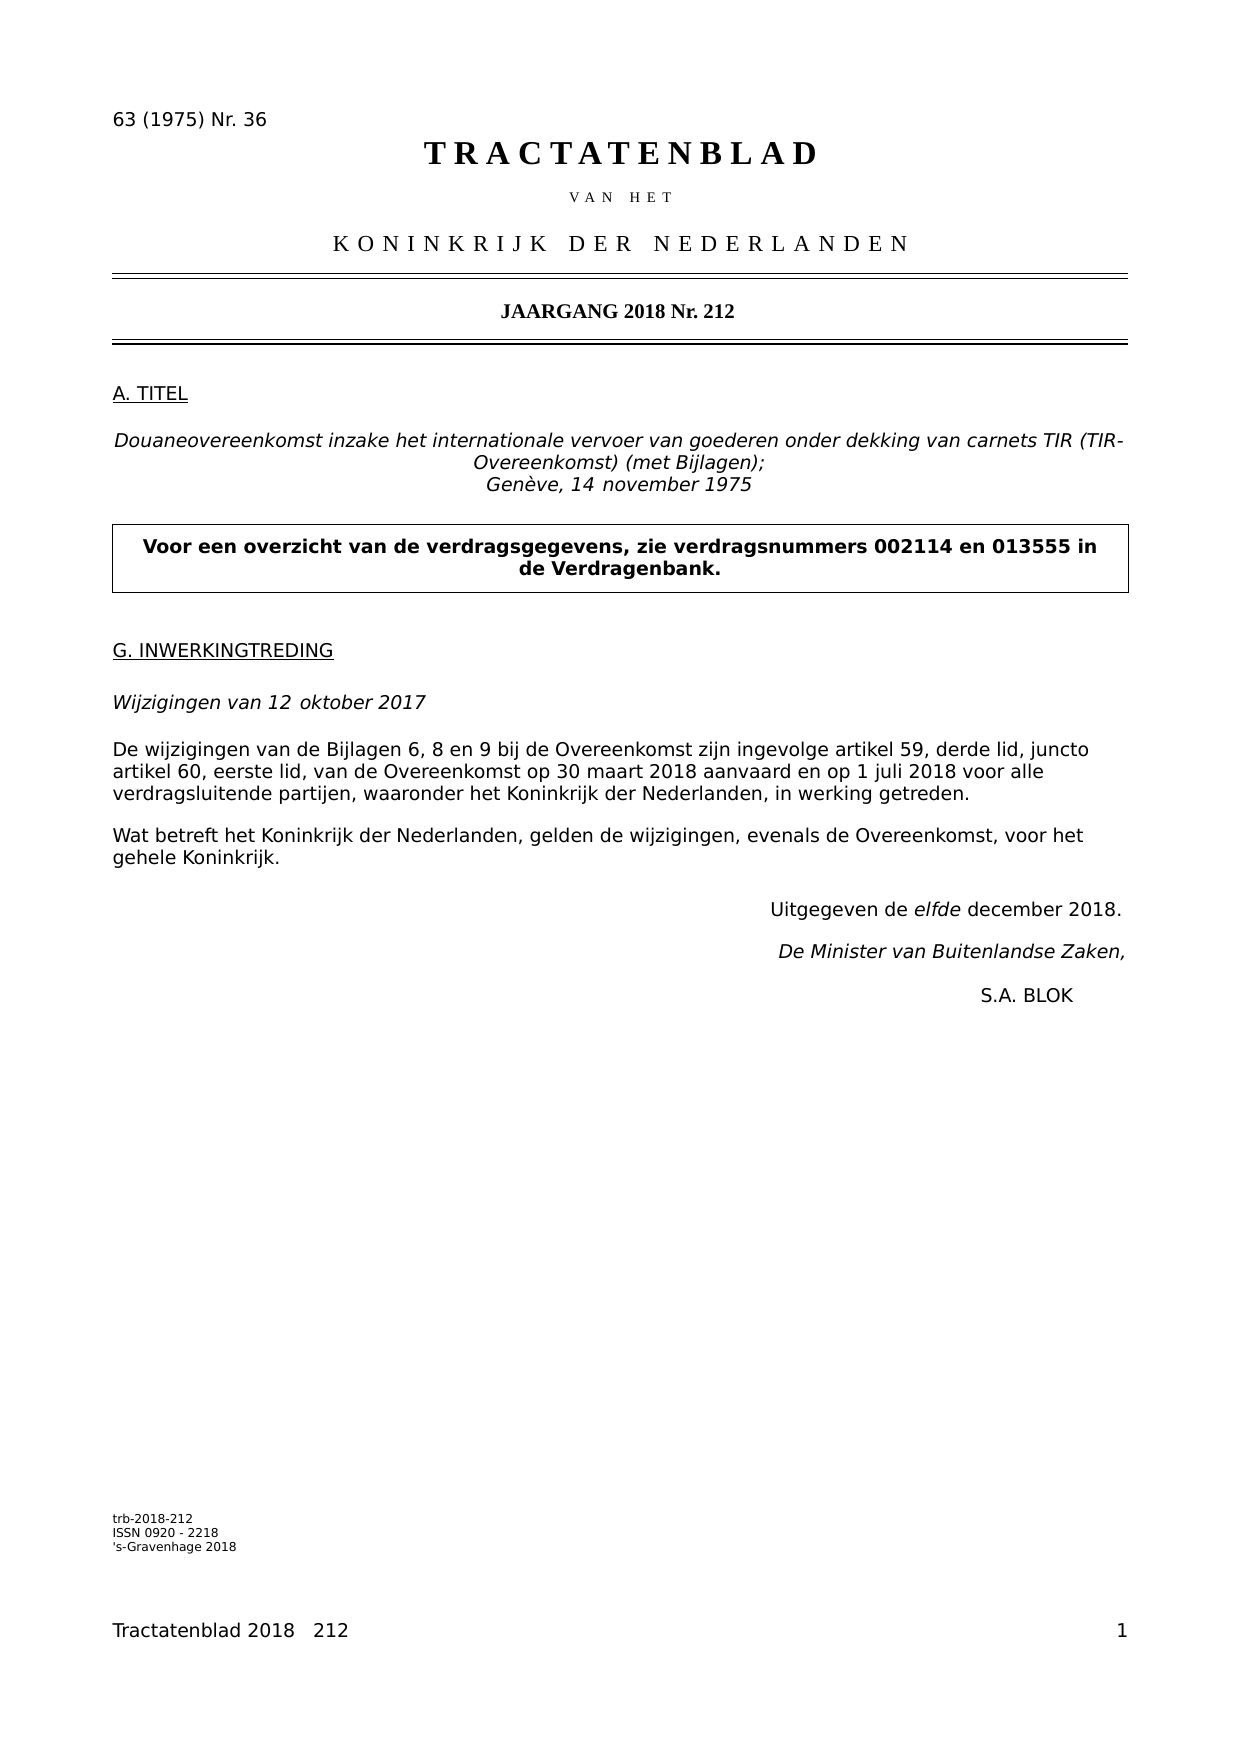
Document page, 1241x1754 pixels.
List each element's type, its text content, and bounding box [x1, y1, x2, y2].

text 63 (1975) Nr. 36 [112, 109, 1128, 131]
text VAN HET [112, 189, 1128, 206]
text trb-2018-212 [112, 1512, 346, 1526]
text KONINKRIJK DER NEDERLANDEN [112, 229, 1128, 256]
text ISSN 0920 - 2218 [112, 1526, 346, 1540]
text Wat betreft het Koninkrijk der Nederlanden, gelden de wijzigingen, evenals de Overeenkomst, voor het gehele Koninkrijk. [112, 825, 1128, 869]
text JAARGANG 2018 Nr. 212 [112, 299, 1128, 323]
subtitle Wijzigingen van 12 oktober 2017 [112, 692, 1128, 714]
text Genève, 14 november 1975 [112, 474, 1128, 496]
subtitle G. INWERKINGTREDING [112, 640, 1128, 662]
text 's-Gravenhage 2018 [112, 1540, 346, 1554]
text TRACTATENBLAD [112, 133, 1128, 172]
text Uitgegeven de elfde december 2018. [112, 899, 1128, 921]
subtitle A. TITEL [112, 383, 1128, 405]
text Douaneovereenkomst inzake het internationale vervoer van goederen onder dekking van carnets TIR (TIR-Overeenkomst) (met Bijlagen); [112, 430, 1128, 474]
text De wijzigingen van de Bijlagen 6, 8 en 9 bij de Overeenkomst zijn ingevolge artikel 59, derde lid, juncto artikel 60, eerste lid, van de Overeenkomst op 30 maart 2018 aanvaard en op 1 juli 2018 voor alle verdragsluitende partijen, waaronder het Koninkrijk der Nederlanden, in werking getreden. [112, 739, 1128, 805]
text De Minister van Buitenlandse Zaken, S.A. BLOK [112, 941, 1128, 1007]
